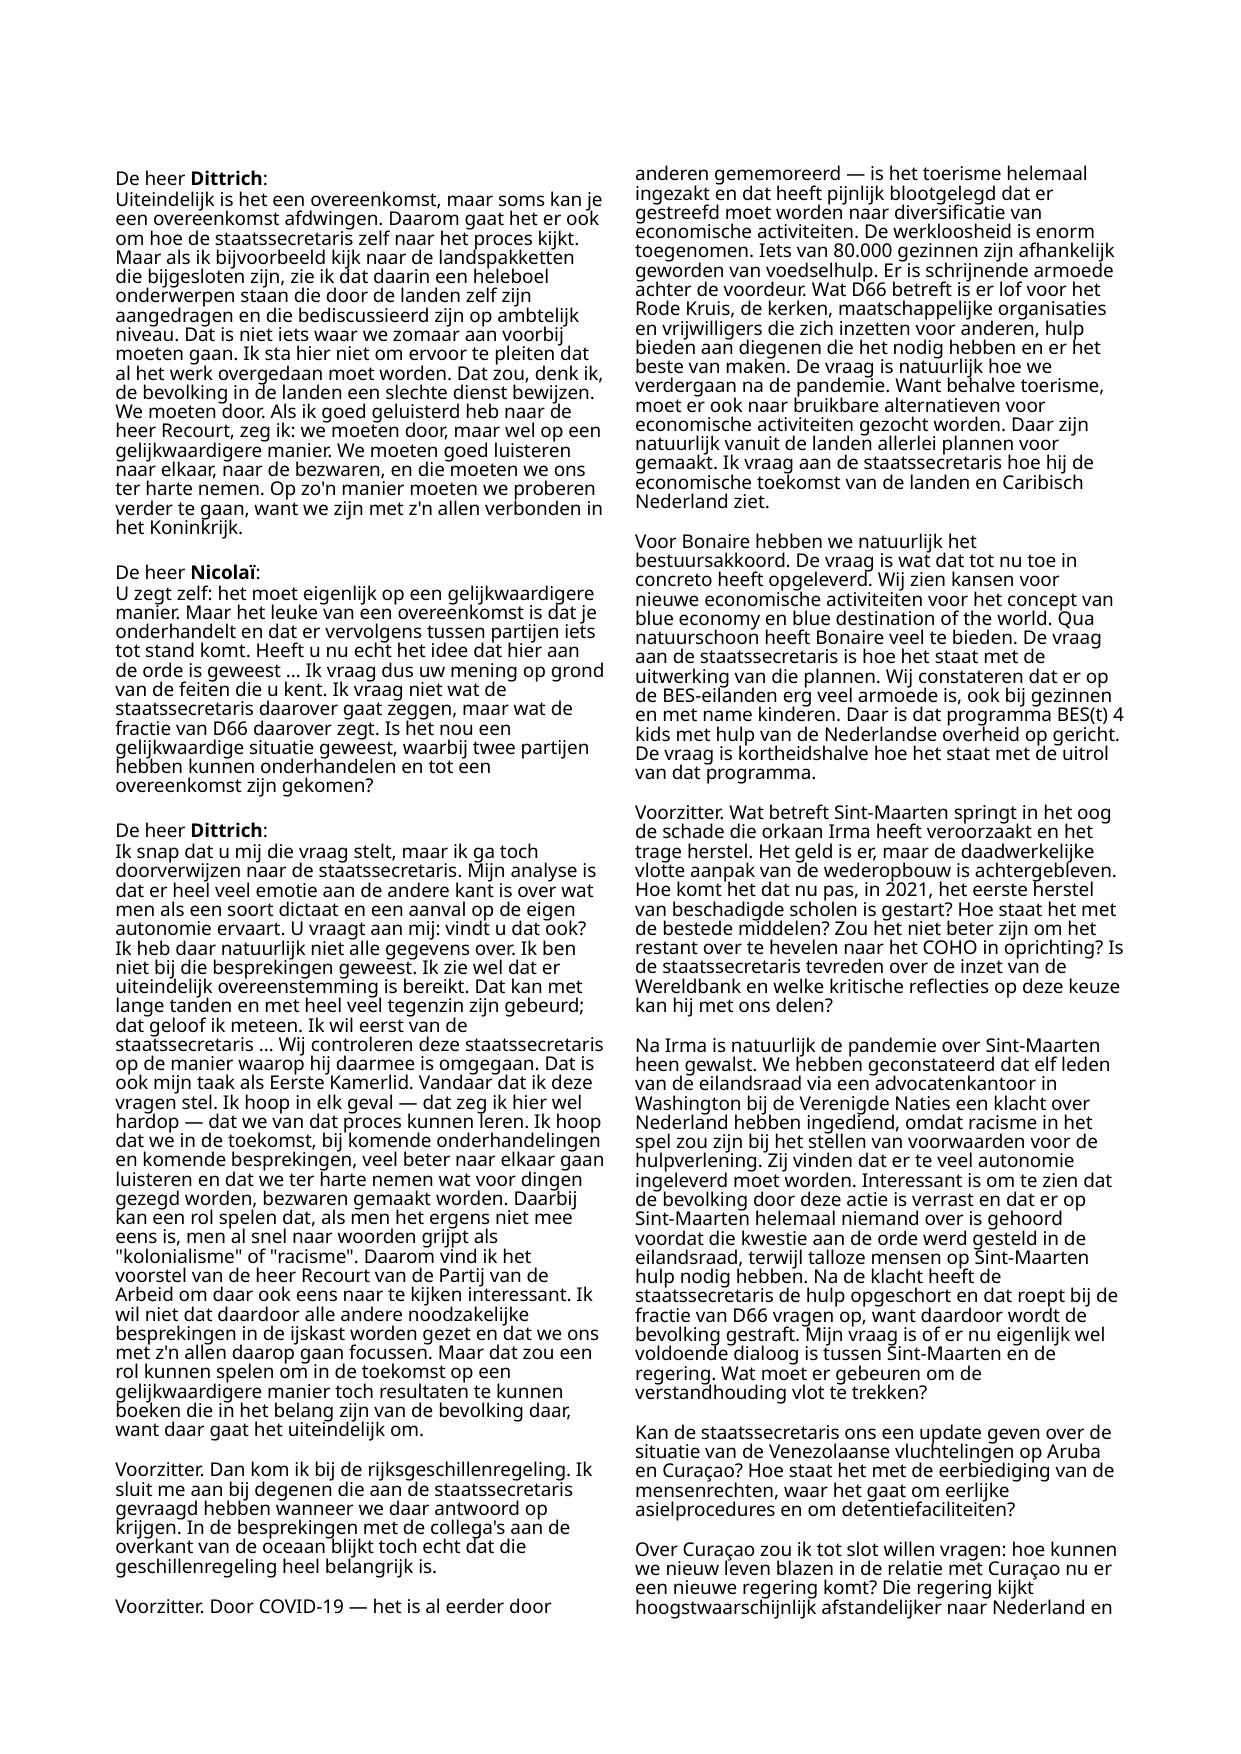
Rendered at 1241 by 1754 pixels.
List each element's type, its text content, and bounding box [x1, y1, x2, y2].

text Voorzitter. Wat betreft Sint-Maarten springt in het oog de schade die orkaan Irma heeft veroorzaakt en het trage herstel. Het geld is er, maar de daadwerkelijke vlotte aanpak van de wederopbouw is achtergebleven. Hoe komt het dat nu pas, in 2021, het eerste herstel van beschadigde scholen is gestart? Hoe staat het met de bestede middelen? Zou het niet beter zijn om het restant over te hevelen naar het COHO in oprichting? Is de staatssecretaris tevreden over de inzet van de Wereldbank en welke kritische reflecties op deze keuze kan hij met ons delen? [635, 804, 1125, 1016]
text Kan de staatssecretaris ons een update geven over de situatie van de Venezolaanse vluchtelingen op Aruba en Curaçao? Hoe staat het met de eerbiediging van de mensenrechten, waar het gaat om eerlijke asielprocedures en om detentiefaciliteiten? [635, 1424, 1125, 1520]
text Voorzitter. Dan kom ik bij de rijksgeschillenregeling. Ik sluit me aan bij degenen die aan de staatssecretaris gevraagd hebben wanneer we daar antwoord op krijgen. In de besprekingen met de collega's aan de overkant van de oceaan blijkt toch echt dat die geschillenregeling heel belangrijk is. [115, 1461, 605, 1577]
text Voor Bonaire hebben we natuurlijk het bestuursakkoord. De vraag is wat dat tot nu toe in concreto heeft opgeleverd. Wij zien kansen voor nieuwe economische activiteiten voor het concept van blue economy en blue destination of the world. Qua natuurschoon heeft Bonaire veel te bieden. De vraag aan de staatssecretaris is hoe het staat met de uitwerking van die plannen. Wij constateren dat er op de BES-eilanden erg veel armoede is, ook bij gezinnen en met name kinderen. Daar is dat programma BES(t) 4 kids met hulp van de Nederlandse overheid op gericht. De vraag is kortheidshalve hoe het staat met de uitrol van dat programma. [635, 533, 1125, 783]
text Na Irma is natuurlijk de pandemie over Sint-Maarten heen gewalst. We hebben geconstateerd dat elf leden van de eilandsraad via een advocatenkantoor in Washington bij de Verenigde Naties een klacht over Nederland hebben ingediend, omdat racisme in het spel zou zijn bij het stellen van voorwaarden voor de hulpverlening. Zij vinden dat er te veel autonomie ingeleverd moet worden. Interessant is om te zien dat de bevolking door deze actie is verrast en dat er op Sint-Maarten helemaal niemand over is gehoord voordat die kwestie aan de orde werd gesteld in de eilandsraad, terwijl talloze mensen op Sint-Maarten hulp nodig hebben. Na de klacht heeft de staatssecretaris de hulp opgeschort en dat roept bij de fractie van D66 vragen op, want daardoor wordt de bevolking gestraft. Mijn vraag is of er nu eigenlijk wel voldoende dialoog is tussen Sint-Maarten en de regering. Wat moet er gebeuren om de verstandhouding vlot te trekken? [635, 1037, 1125, 1403]
text De heer Dittrich: [115, 165, 605, 191]
text Over Curaçao zou ik tot slot willen vragen: hoe kunnen we nieuw leven blazen in de relatie met Curaçao nu er een nieuwe regering komt? Die regering kijkt hoogstwaarschijnlijk afstandelijker naar Nederland en [635, 1541, 1125, 1618]
text Ik snap dat u mij die vraag stelt, maar ik ga toch doorverwijzen naar de staatssecretaris. Mijn analyse is dat er heel veel emotie aan de andere kant is over wat men als een soort dictaat en een aanval op de eigen autonomie ervaart. U vraagt aan mij: vindt u dat ook? Ik heb daar natuurlijk niet alle gegevens over. Ik ben niet bij die besprekingen geweest. Ik zie wel dat er uiteindelijk overeenstemming is bereikt. Dat kan met lange tanden en met heel veel tegenzin zijn gebeurd; dat geloof ik meteen. Ik wil eerst van de staatssecretaris … Wij controleren deze staatssecretaris op de manier waarop hij daarmee is omgegaan. Dat is ook mijn taak als Eerste Kamerlid. Vandaar dat ik deze vragen stel. Ik hoop in elk geval — dat zeg ik hier wel hardop — dat we van dat proces kunnen leren. Ik hoop dat we in de toekomst, bij komende onderhandelingen en komende besprekingen, veel beter naar elkaar gaan luisteren en dat we ter harte nemen wat voor dingen gezegd worden, bezwaren gemaakt worden. Daarbij kan een rol spelen dat, als men het ergens niet mee eens is, men al snel naar woorden grijpt als "kolonialisme" of "racisme". Daarom vind ik het voorstel van de heer Recourt van de Partij van de Arbeid om daar ook eens naar te kijken interessant. Ik wil niet dat daardoor alle andere noodzakelijke besprekingen in de ijskast worden gezet en dat we ons met z'n allen daarop gaan focussen. Maar dat zou een rol kunnen spelen om in de toekomst op een gelijkwaardigere manier toch resultaten te kunnen boeken die in het belang zijn van de bevolking daar, want daar gaat het uiteindelijk om. [115, 843, 605, 1441]
text Voorzitter. Door COVID-19 — het is al eerder door [115, 1598, 605, 1617]
text anderen gememoreerd — is het toerisme helemaal ingezakt en dat heeft pijnlijk blootgelegd dat er gestreefd moet worden naar diversificatie van economische activiteiten. De werkloosheid is enorm toegenomen. Iets van 80.000 gezinnen zijn afhankelijk geworden van voedselhulp. Er is schrijnende armoede achter de voordeur. Wat D66 betreft is er lof voor het Rode Kruis, de kerken, maatschappelijke organisaties en vrijwilligers die zich inzetten voor anderen, hulp bieden aan diegenen die het nodig hebben en er het beste van maken. De vraag is natuurlijk hoe we verdergaan na de pandemie. Want behalve toerisme, moet er ook naar bruikbare alternatieven voor economische activiteiten gezocht worden. Daar zijn natuurlijk vanuit de landen allerlei plannen voor gemaakt. Ik vraag aan de staatssecretaris hoe hij de economische toekomst van de landen en Caribisch Nederland ziet. [635, 165, 1125, 512]
text Uiteindelijk is het een overeenkomst, maar soms kan je een overeenkomst afdwingen. Daarom gaat het er ook om hoe de staatssecretaris zelf naar het proces kijkt. Maar als ik bijvoorbeeld kijk naar de landspakketten die bijgesloten zijn, zie ik dat daarin een heleboel onderwerpen staan die door de landen zelf zijn aangedragen en die bediscussieerd zijn op ambtelijk niveau. Dat is niet iets waar we zomaar aan voorbij moeten gaan. Ik sta hier niet om ervoor te pleiten dat al het werk overgedaan moet worden. Dat zou, denk ik, de bevolking in de landen een slechte dienst bewijzen. We moeten door. Als ik goed geluisterd heb naar de heer Recourt, zeg ik: we moeten door, maar wel op een gelijkwaardigere manier. We moeten goed luisteren naar elkaar, naar de bezwaren, en die moeten we ons ter harte nemen. Op zo'n manier moeten we proberen verder te gaan, want we zijn met z'n allen verbonden in het Koninkrijk. [115, 191, 605, 538]
text De heer Nicolaï: [115, 559, 605, 584]
text De heer Dittrich: [115, 817, 605, 843]
text U zegt zelf: het moet eigenlijk op een gelijkwaardigere manier. Maar het leuke van een overeenkomst is dat je onderhandelt en dat er vervolgens tussen partijen iets tot stand komt. Heeft u nu echt het idee dat hier aan de orde is geweest … Ik vraag dus uw mening op grond van de feiten die u kent. Ik vraag niet wat de staatssecretaris daarover gaat zeggen, maar wat de fractie van D66 daarover zegt. Is het nou een gelijkwaardige situatie geweest, waarbij twee partijen hebben kunnen onderhandelen en tot een overeenkomst zijn gekomen? [115, 584, 605, 797]
